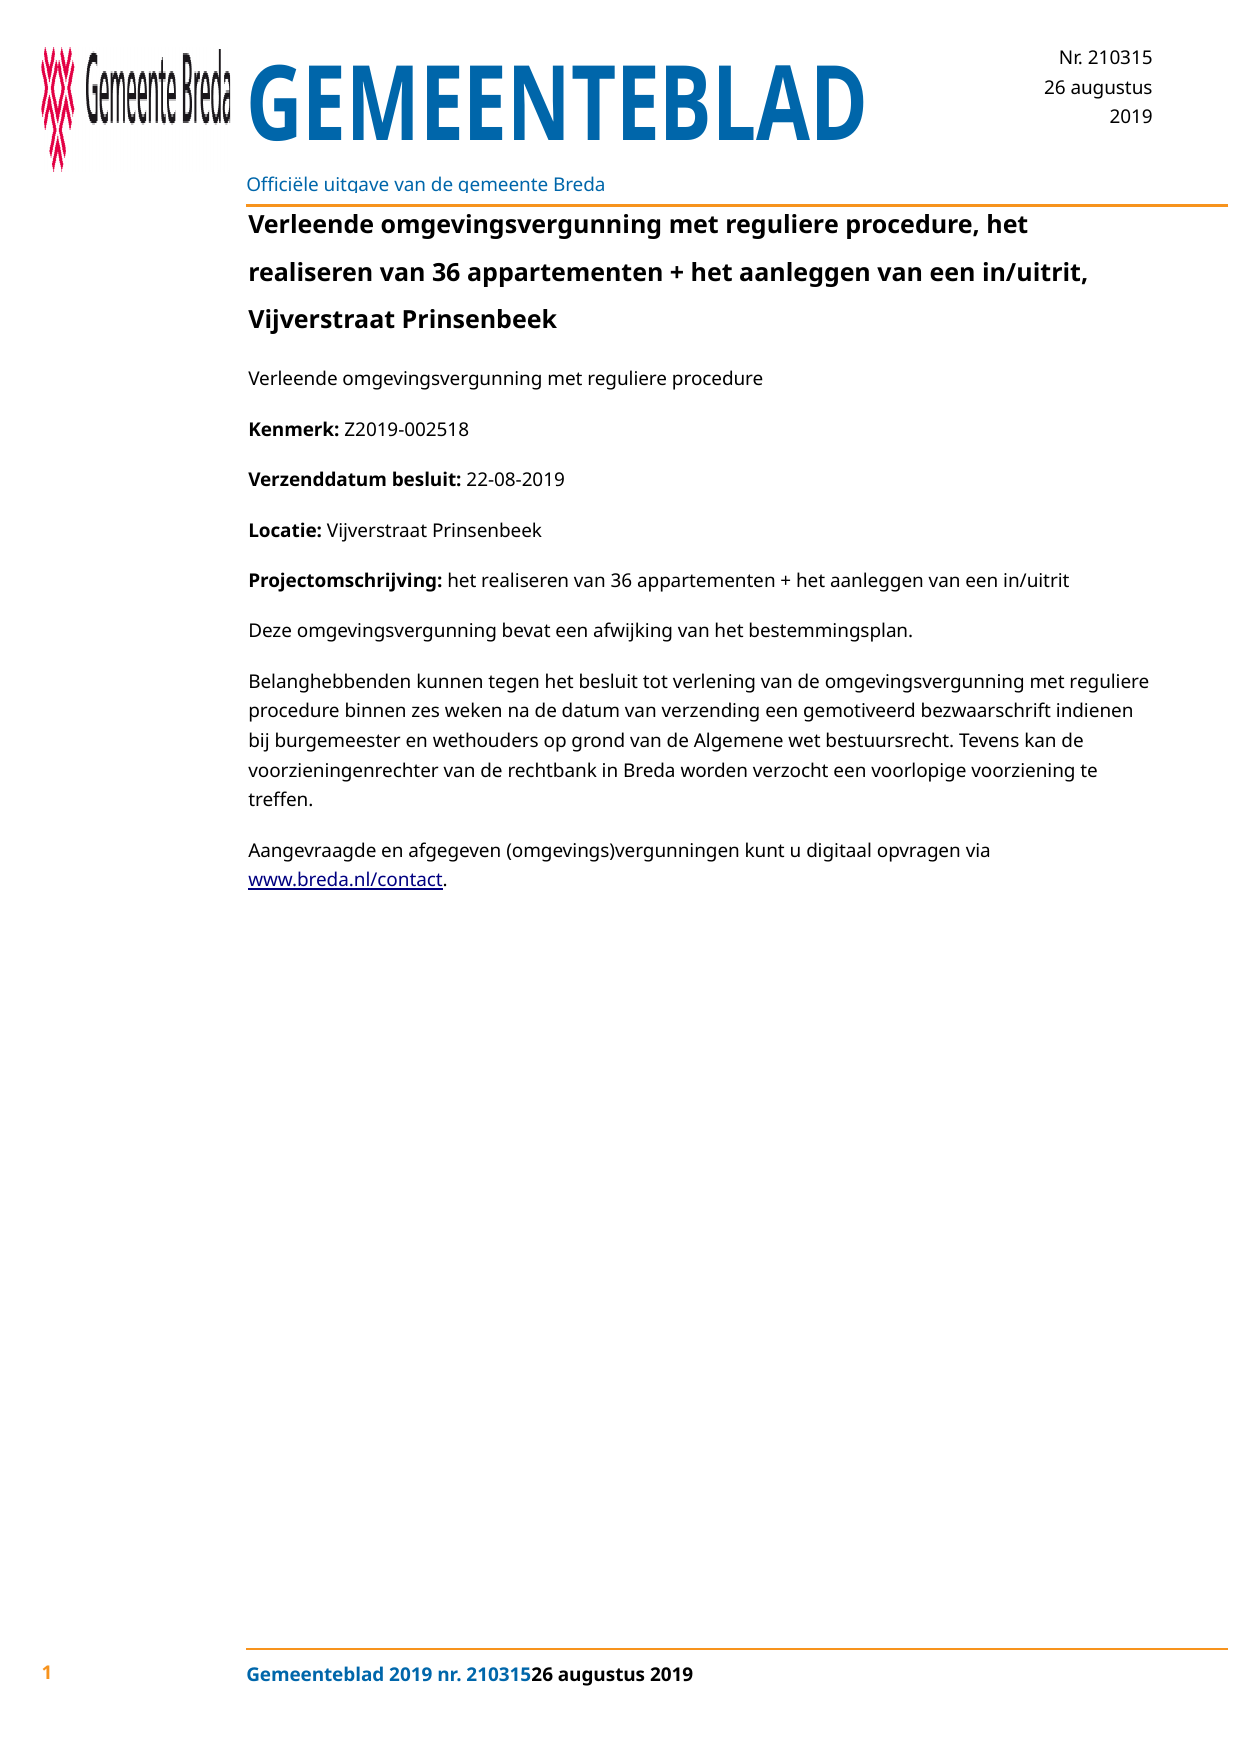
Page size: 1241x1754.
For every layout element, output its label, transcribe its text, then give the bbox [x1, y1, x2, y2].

text Projectomschrijving: het realiseren van 36 appartementen + het aanleggen van een in/uitrit [248, 567, 1152, 593]
text Deze omgevingsvergunning bevat een afwijking van het bestemmingsplan. [248, 618, 1152, 643]
text Kenmerk: Z2019-002518 [248, 416, 1152, 442]
picture [41, 47, 231, 172]
text Verzenddatum besluit: 22-08-2019 [248, 466, 1152, 492]
text Aangevraagde en afgegeven (omgevings)vergunningen kunt u digitaal opvragen via www.breda.nl/contact. [248, 837, 1152, 892]
text Belanghebbenden kunnen tegen het besluit tot verlening van de omgevingsvergunning met reguliere procedure binnen zes weken na de datum van verzending een gemotiveerd bezwaarschrift indienen bij burgemeester en wethouders op grond van de Algemene wet bestuursrecht. Tevens kan de voorzieningenrechter van de rechtbank in Breda worden verzocht een voorlopige voorziening te treffen. [248, 668, 1152, 812]
text Verleende omgevingsvergunning met reguliere procedure, het realiseren van 36 appartementen + het aanleggen van een in/uitrit, Vijverstraat Prinsenbeek [248, 207, 1152, 336]
text Verleende omgevingsvergunning met reguliere procedure [248, 366, 1152, 391]
text Locatie: Vijverstraat Prinsenbeek [248, 517, 1152, 542]
